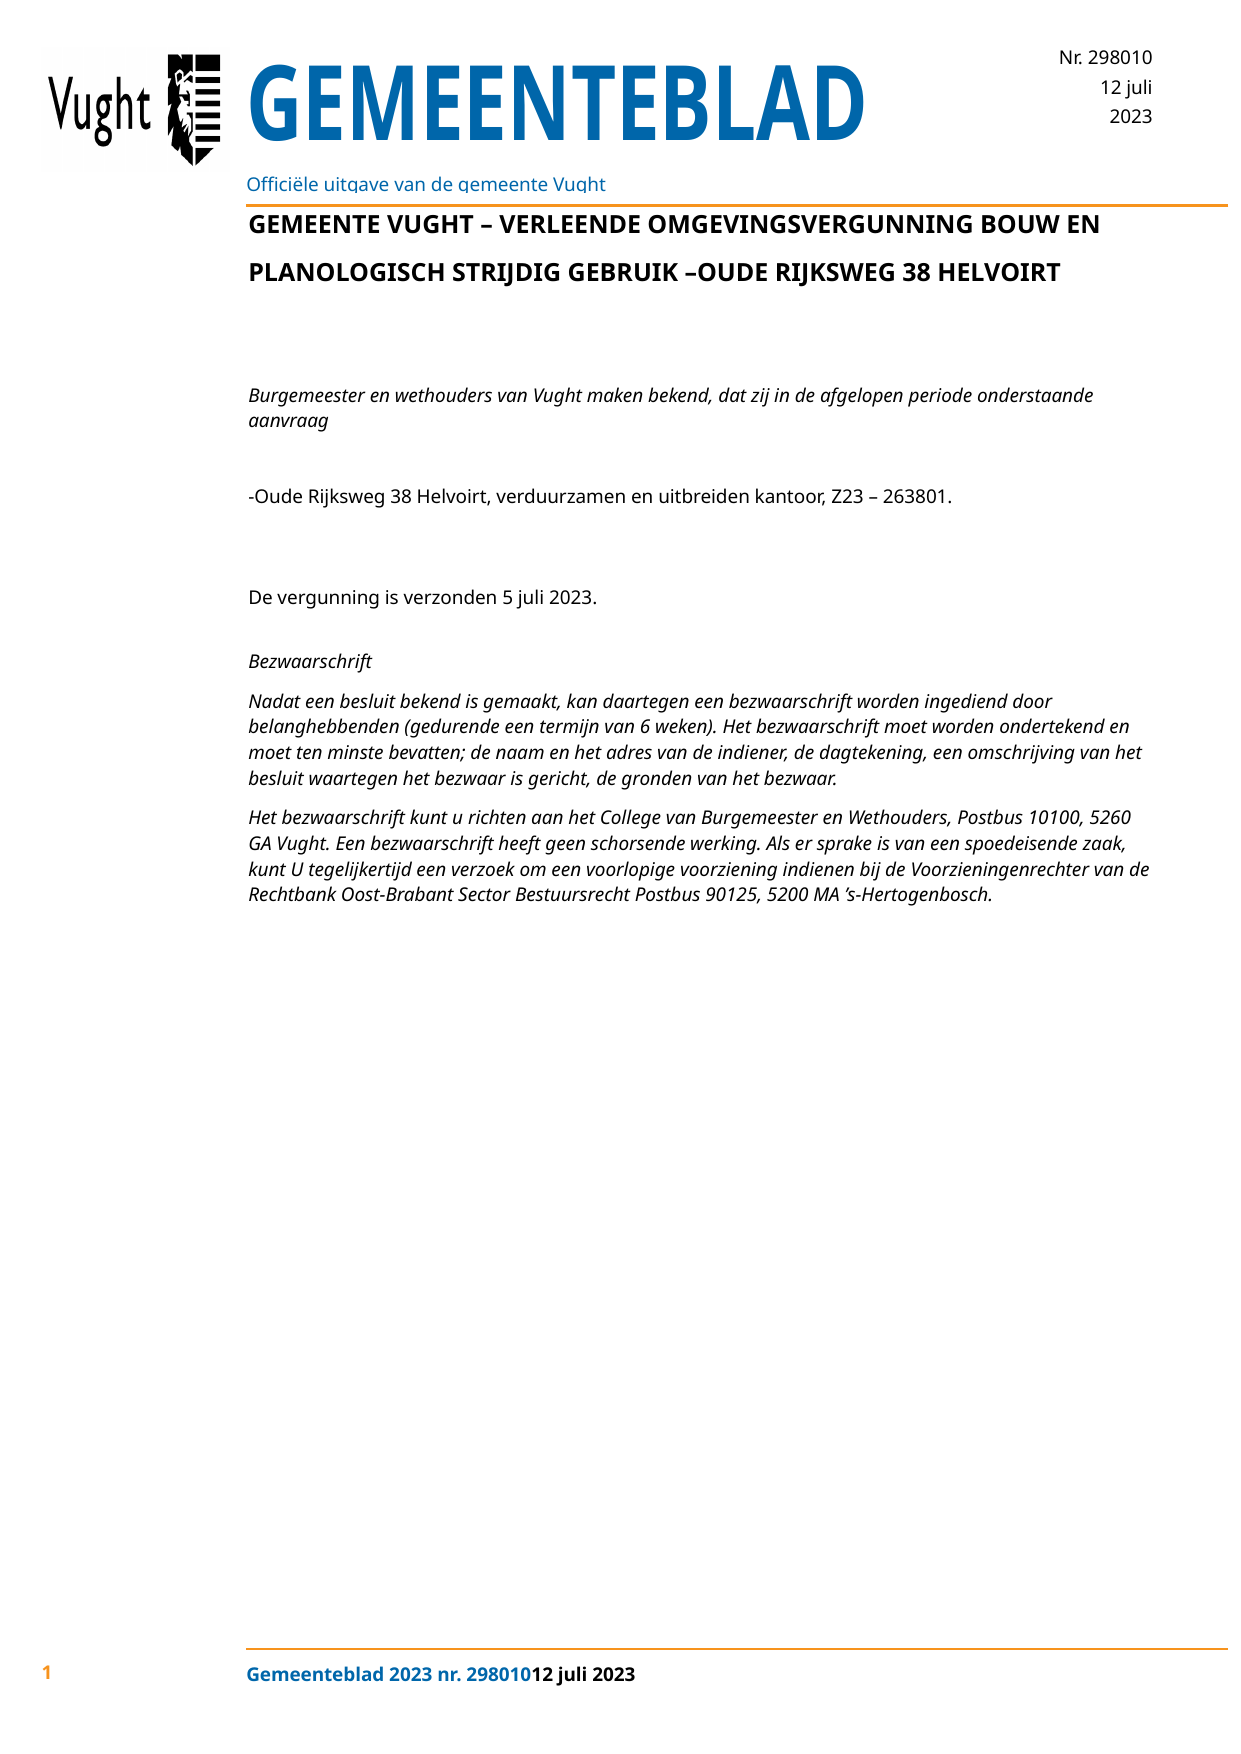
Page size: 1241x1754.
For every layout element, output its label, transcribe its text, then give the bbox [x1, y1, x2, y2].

text Burgemeester en wethouders van Vught maken bekend, dat zij in de afgelopen periode onderstaande aanvraag [248, 382, 1152, 433]
text GEMEENTE VUGHT – VERLEENDE OMGEVINGSVERGUNNING BOUW EN PLANOLOGISCH STRIJDIG GEBRUIK –OUDE RIJKSWEG 38 HELVOIRT [248, 207, 1152, 288]
text Het bezwaarschrift kunt u richten aan het College van Burgemeester en Wethouders, Postbus 10100, 5260 GA Vught. Een bezwaarschrift heeft geen schorsende werking. Als er sprake is van een spoedeisende zaak, kunt U tegelijkertijd een verzoek om een voorlopige voorziening indienen bij de Voorzieningenrechter van de Rechtbank Oost-Brabant Sector Bestuursrecht Postbus 90125, 5200 MA ’s-Hertogenbosch. [248, 804, 1152, 907]
picture [41, 47, 231, 172]
text Bezwaarschrift [248, 648, 1152, 674]
text -Oude Rijksweg 38 Helvoirt, verduurzamen en uitbreiden kantoor, Z23 – 263801. [248, 484, 1152, 509]
text Nadat een besluit bekend is gemaakt, kan daartegen een bezwaarschrift worden ingediend door belanghebbenden (gedurende een termijn van 6 weken). Het bezwaarschrift moet worden ondertekend en moet ten minste bevatten; de naam en het adres van de indiener, de dagtekening, een omschrijving van het besluit waartegen het bezwaar is gericht, de gronden van het bezwaar. [248, 688, 1152, 791]
text De vergunning is verzonden 5 juli 2023. [248, 584, 1152, 610]
